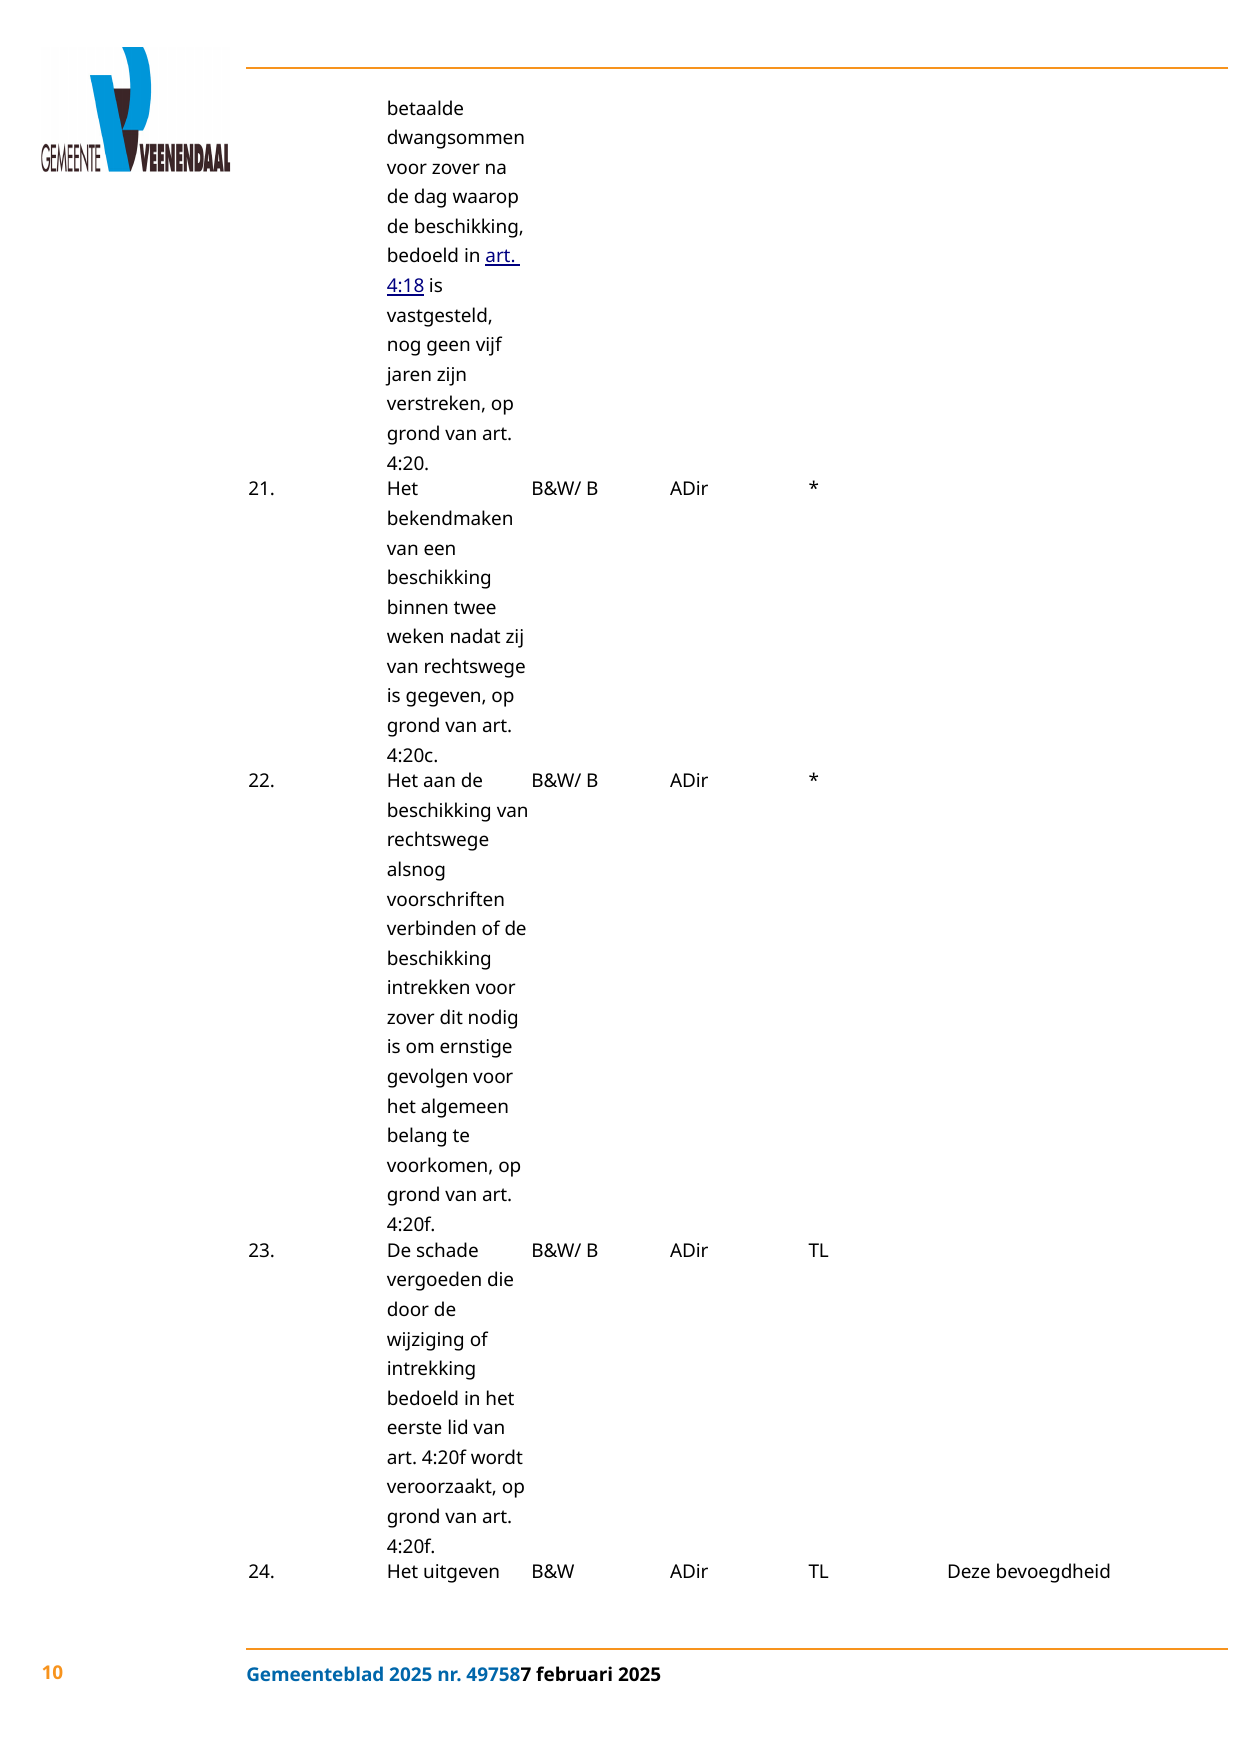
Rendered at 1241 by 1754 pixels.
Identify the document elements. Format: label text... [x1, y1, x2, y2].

table_cell [808, 95, 947, 476]
picture [123, 47, 231, 172]
table_cell [248, 476, 387, 767]
table_cell ADir [670, 476, 808, 767]
table_cell De schade vergoeden die door de wijziging of intrekking bedoeld in het eerste lid van art. 4:20f wordt veroorzaakt, op grond van art. 4:20f. [387, 1237, 531, 1558]
table_cell B&W/ B [531, 768, 670, 1237]
picture [41, 47, 130, 172]
table_cell [947, 476, 1152, 767]
table_cell Deze bevoegdheid [947, 1559, 1152, 1584]
table_cell [248, 1559, 387, 1584]
table_cell Het uitgeven [387, 1559, 531, 1584]
table_cell [670, 95, 808, 476]
table_cell * [808, 476, 947, 767]
table_cell B&W/ B [531, 1237, 670, 1558]
table_cell B&W/ B [531, 476, 670, 767]
table_cell betaalde dwangsommen voor zover na de dag waarop de beschikking, bedoeld in art. 4:18 is vastgesteld, nog geen vijf jaren zijn verstreken, op grond van art. 4:20. [387, 95, 531, 476]
table_cell [531, 95, 670, 476]
table_cell ADir [670, 1237, 808, 1558]
table_cell B&W [531, 1559, 670, 1584]
table_cell ADir [670, 1559, 808, 1584]
table_cell [248, 768, 387, 1237]
table_cell Het bekendmaken van een beschikking binnen twee weken nadat zij van rechtswege is gegeven, op grond van art. 4:20c. [387, 476, 531, 767]
table_cell TL [808, 1237, 947, 1558]
table_cell [947, 1237, 1152, 1558]
table_cell TL [808, 1559, 947, 1584]
table_cell [947, 768, 1152, 1237]
table_cell [947, 95, 1152, 476]
table_cell [248, 1237, 387, 1558]
table_cell * [808, 768, 947, 1237]
table_cell [248, 95, 387, 476]
table_cell Het aan de beschikking van rechtswege alsnog voorschriften verbinden of de beschikking intrekken voor zover dit nodig is om ernstige gevolgen voor het algemeen belang te voorkomen, op grond van art. 4:20f. [387, 768, 531, 1237]
table_cell ADir [670, 768, 808, 1237]
